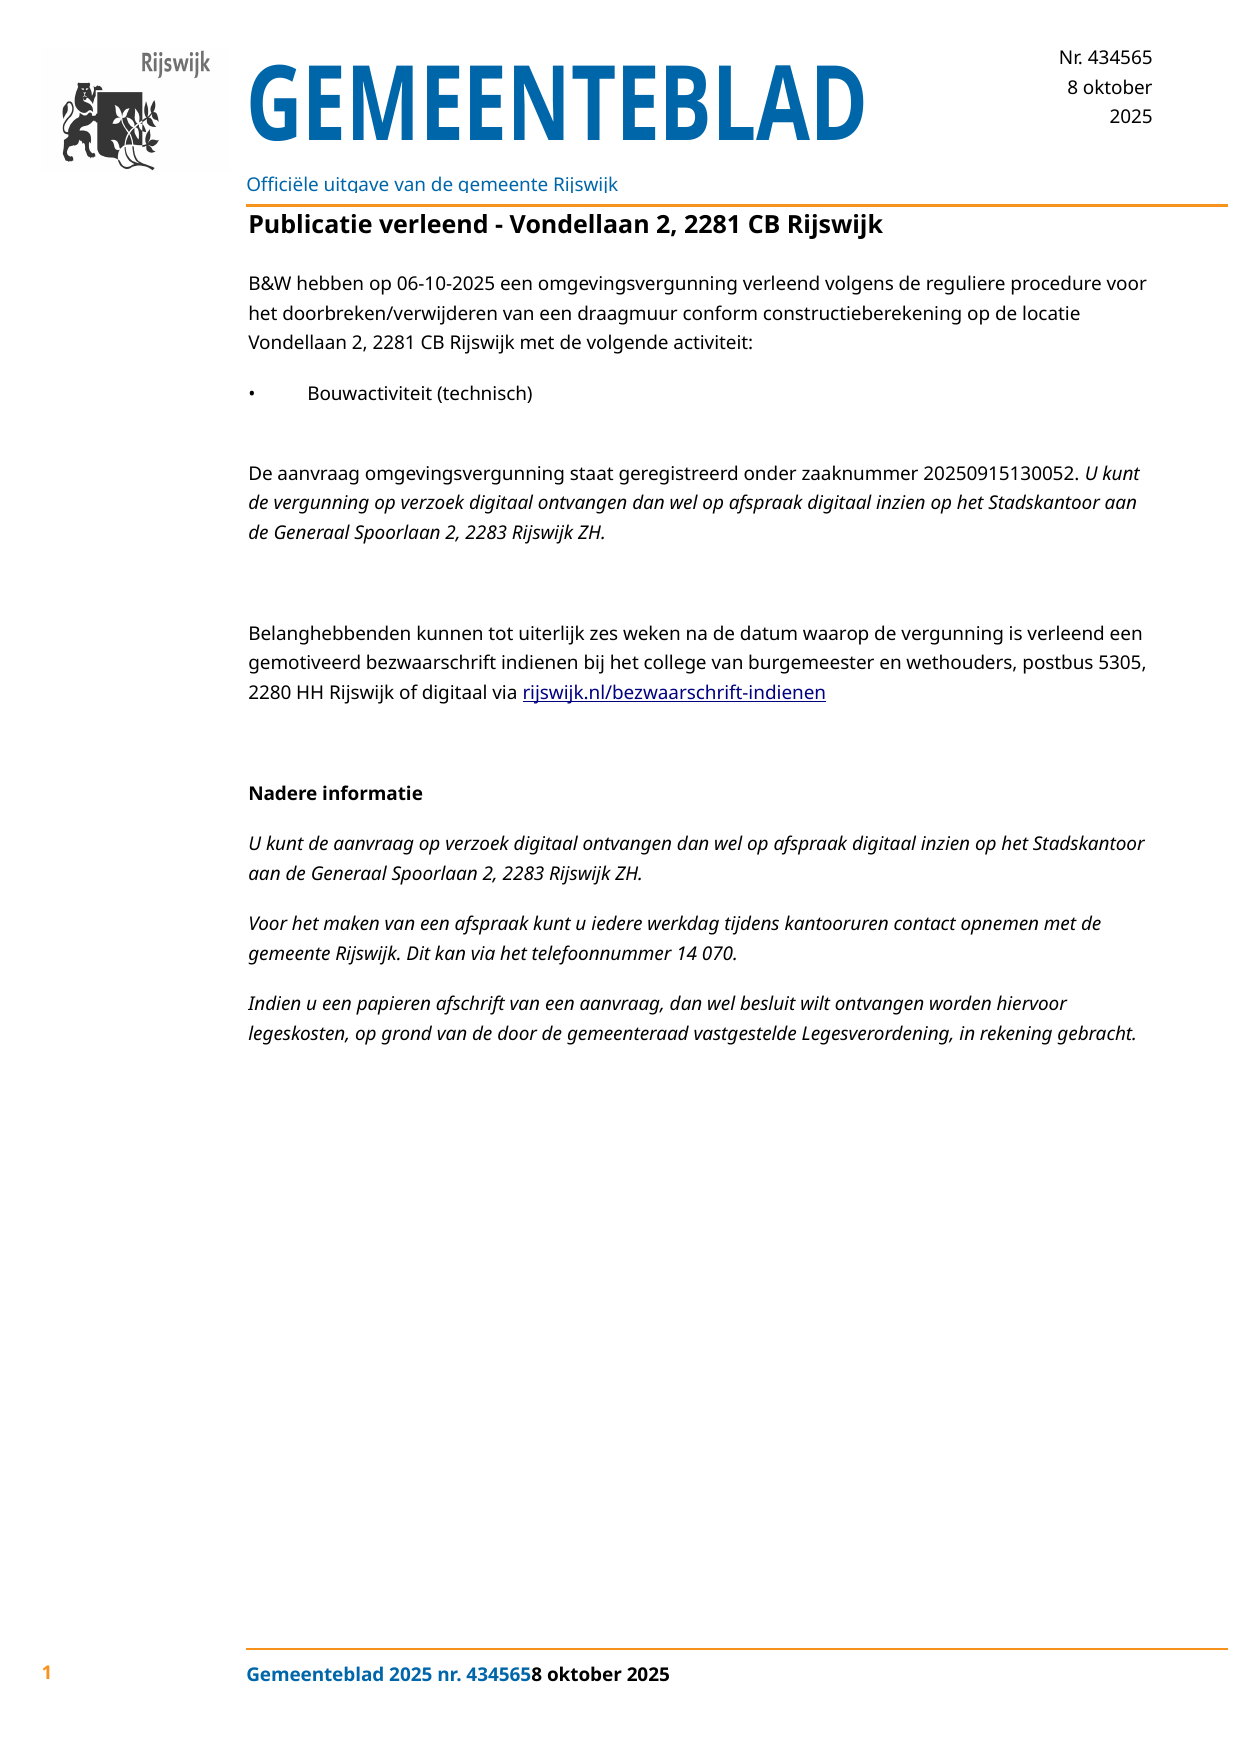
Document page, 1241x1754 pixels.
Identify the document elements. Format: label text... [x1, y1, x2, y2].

text De aanvraag omgevingsvergunning staat geregistreerd onder zaaknummer 20250915130052. U kunt de vergunning op verzoek digitaal ontvangen dan wel op afspraak digitaal inzien op het Stadskantoor aan de Generaal Spoorlaan 2, 2283 Rijswijk ZH. [248, 460, 1152, 545]
text Belanghebbenden kunnen tot uiterlijk zes weken na de datum waarop de vergunning is verleend een gemotiveerd bezwaarschrift indienen bij het college van burgemeester en wethouders, postbus 5305, 2280 HH Rijswijk of digitaal via rijswijk.nl/bezwaarschrift-indienen [248, 620, 1152, 705]
text U kunt de aanvraag op verzoek digitaal ontvangen dan wel op afspraak digitaal inzien op het Stadskantoor aan de Generaal Spoorlaan 2, 2283 Rijswijk ZH. [248, 830, 1152, 886]
list Bouwactiviteit (technisch) [248, 380, 1152, 406]
picture [41, 47, 231, 172]
text Nadere informatie [248, 780, 1152, 806]
text B&W hebben op 06-10-2025 een omgevingsvergunning verleend volgens de reguliere procedure voor het doorbreken/verwijderen van een draagmuur conform constructieberekening op de locatie Vondellaan 2, 2281 CB Rijswijk met de volgende activiteit: [248, 270, 1152, 355]
text Voor het maken van een afspraak kunt u iedere werkdag tijdens kantooruren contact opnemen met de gemeente Rijswijk. Dit kan via het telefoonnummer 14 070. [248, 910, 1152, 966]
text Indien u een papieren afschrift van een aanvraag, dan wel besluit wilt ontvangen worden hiervoor legeskosten, op grond van de door de gemeenteraad vastgestelde Legesverordening, in rekening gebracht. [248, 990, 1152, 1046]
text Publicatie verleend - Vondellaan 2, 2281 CB Rijswijk [248, 207, 1152, 241]
